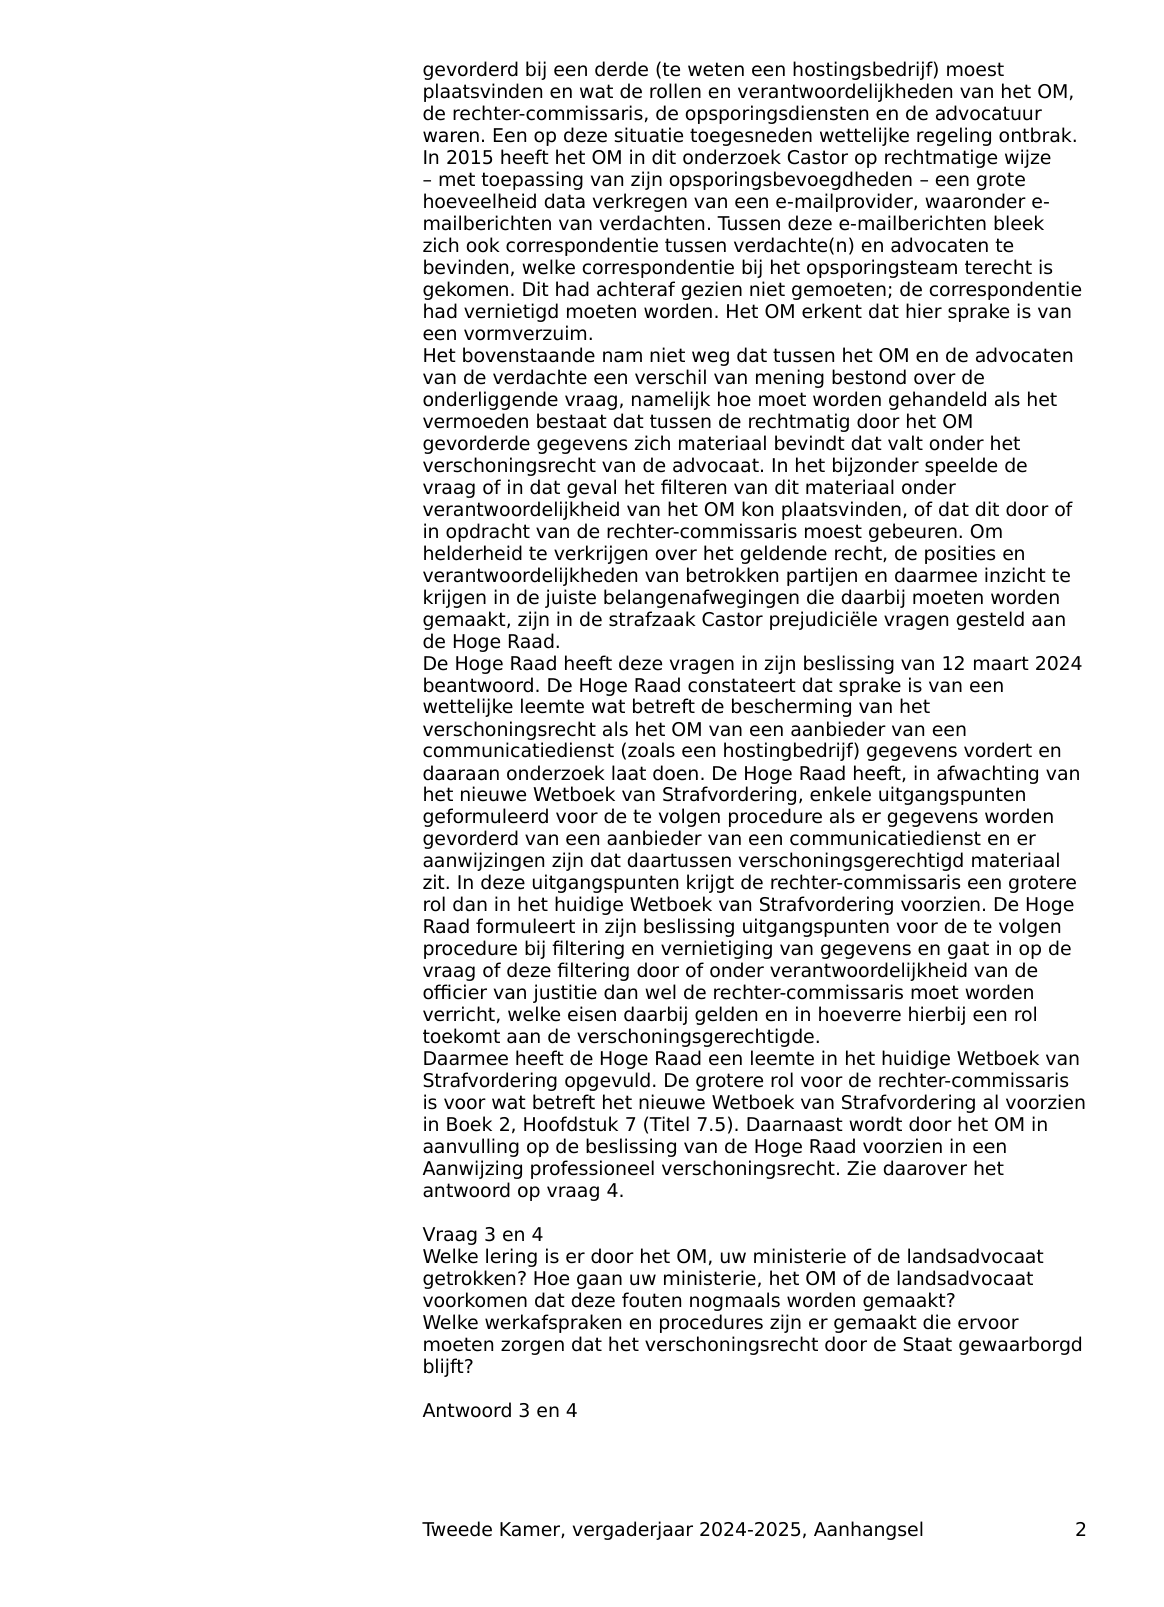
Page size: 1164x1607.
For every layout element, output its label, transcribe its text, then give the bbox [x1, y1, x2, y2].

text Vraag 3 en 4 [422, 1224, 1087, 1246]
text Daarmee heeft de Hoge Raad een leemte in het huidige Wetboek van Strafvordering opgevuld. De grotere rol voor de rechter-commissaris is voor wat betreft het nieuwe Wetboek van Strafvordering al voorzien in Boek 2, Hoofdstuk 7 (Titel 7.5). Daarnaast wordt door het OM in aanvulling op de beslissing van de Hoge Raad voorzien in een Aanwijzing professioneel verschoningsrecht. Zie daarover het antwoord op vraag 4. [422, 1048, 1087, 1202]
text gevorderd bij een derde (te weten een hostingsbedrijf) moest plaatsvinden en wat de rollen en verantwoordelijkheden van het OM, de rechter-commissaris, de opsporingsdiensten en de advocatuur waren. Een op deze situatie toegesneden wettelijke regeling ontbrak. [422, 59, 1087, 147]
text Antwoord 3 en 4 [422, 1400, 1087, 1422]
text Welke lering is er door het OM, uw ministerie of de landsadvocaat getrokken? Hoe gaan uw ministerie, het OM of de landsadvocaat voorkomen dat deze fouten nogmaals worden gemaakt? [422, 1246, 1087, 1312]
text Welke werkafspraken en procedures zijn er gemaakt die ervoor moeten zorgen dat het verschoningsrecht door de Staat gewaarborgd blijft? [422, 1312, 1087, 1378]
text De Hoge Raad heeft deze vragen in zijn beslissing van 12 maart 2024 beantwoord. De Hoge Raad constateert dat sprake is van een wettelijke leemte wat betreft de bescherming van het verschoningsrecht als het OM van een aanbieder van een communicatiedienst (zoals een hostingbedrijf) gegevens vordert en daaraan onderzoek laat doen. De Hoge Raad heeft, in afwachting van het nieuwe Wetboek van Strafvordering, enkele uitgangspunten geformuleerd voor de te volgen procedure als er gegevens worden gevorderd van een aanbieder van een communicatiedienst en er aanwijzingen zijn dat daartussen verschoningsgerechtigd materiaal zit. In deze uitgangspunten krijgt de rechter-commissaris een grotere rol dan in het huidige Wetboek van Strafvordering voorzien. De Hoge Raad formuleert in zijn beslissing uitgangspunten voor de te volgen procedure bij filtering en vernietiging van gegevens en gaat in op de vraag of deze filtering door of onder verantwoordelijkheid van de officier van justitie dan wel de rechter-commissaris moet worden verricht, welke eisen daarbij gelden en in hoeverre hierbij een rol toekomt aan de verschoningsgerechtigde. [422, 652, 1087, 1048]
text Het bovenstaande nam niet weg dat tussen het OM en de advocaten van de verdachte een verschil van mening bestond over de onderliggende vraag, namelijk hoe moet worden gehandeld als het vermoeden bestaat dat tussen de rechtmatig door het OM gevorderde gegevens zich materiaal bevindt dat valt onder het verschoningsrecht van de advocaat. In het bijzonder speelde de vraag of in dat geval het filteren van dit materiaal onder verantwoordelijkheid van het OM kon plaatsvinden, of dat dit door of in opdracht van de rechter-commissaris moest gebeuren. Om helderheid te verkrijgen over het geldende recht, de posities en verantwoordelijkheden van betrokken partijen en daarmee inzicht te krijgen in de juiste belangenafwegingen die daarbij moeten worden gemaakt, zijn in de strafzaak Castor prejudiciële vragen gesteld aan de Hoge Raad. [422, 345, 1087, 652]
text In 2015 heeft het OM in dit onderzoek Castor op rechtmatige wijze – met toepassing van zijn opsporingsbevoegdheden – een grote hoeveelheid data verkregen van een e-mailprovider, waaronder e-mailberichten van verdachten. Tussen deze e-mailberichten bleek zich ook correspondentie tussen verdachte(n) en advocaten te bevinden, welke correspondentie bij het opsporingsteam terecht is gekomen. Dit had achteraf gezien niet gemoeten; de correspondentie had vernietigd moeten worden. Het OM erkent dat hier sprake is van een vormverzuim. [422, 147, 1087, 345]
